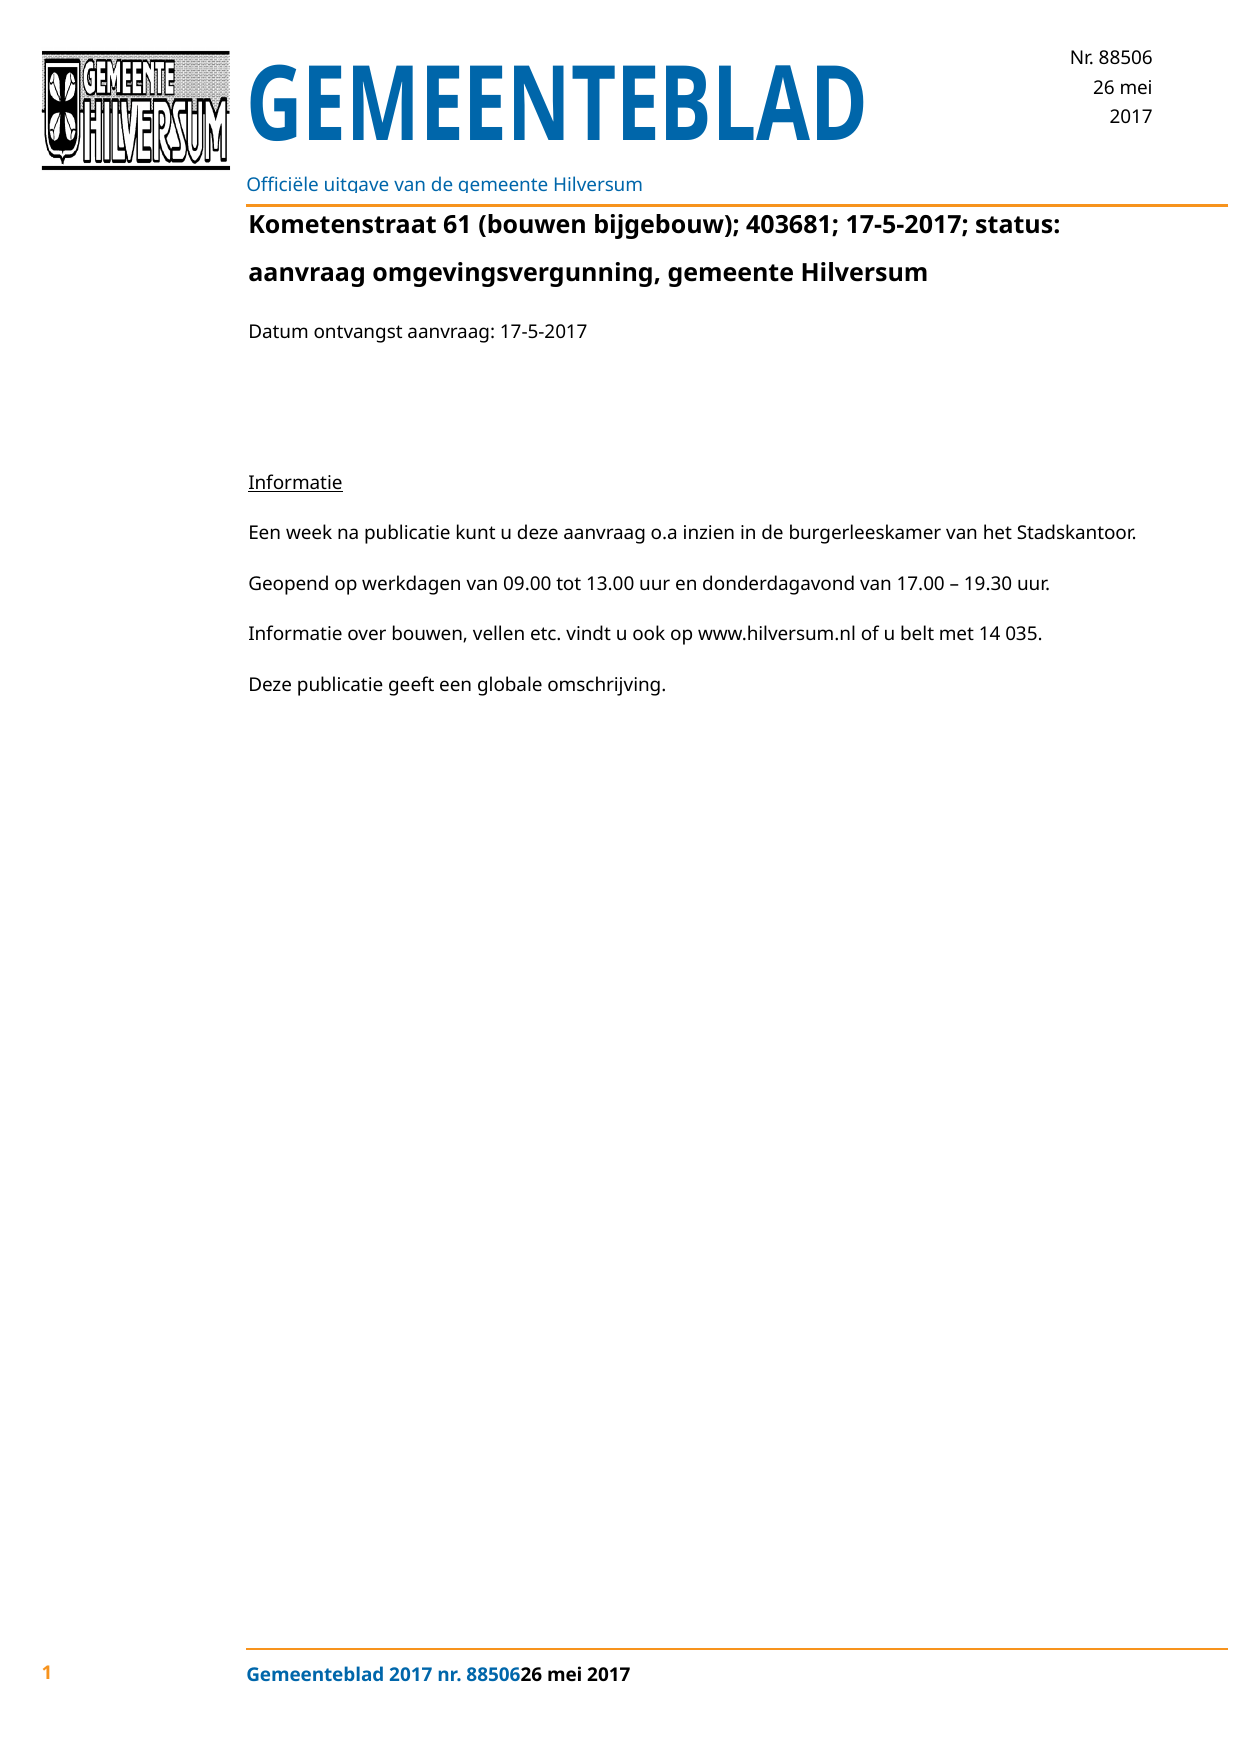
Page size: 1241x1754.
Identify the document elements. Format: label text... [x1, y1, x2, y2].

picture [41, 47, 231, 172]
text Deze publicatie geeft een globale omschrijving. [248, 671, 1152, 697]
text Geopend op werkdagen van 09.00 tot 13.00 uur en donderdagavond van 17.00 – 19.30 uur. [248, 570, 1152, 596]
text Informatie over bouwen, vellen etc. vindt u ook op www.hilversum.nl of u belt met 14 035. [248, 620, 1152, 646]
text Een week na publicatie kunt u deze aanvraag o.a inzien in de burgerleeskamer van het Stadskantoor. [248, 519, 1152, 545]
text Kometenstraat 61 (bouwen bijgebouw); 403681; 17-5-2017; status: aanvraag omgevingsvergunning, gemeente Hilversum [248, 207, 1152, 288]
text Informatie [248, 469, 1152, 495]
text Datum ontvangst aanvraag: 17-5-2017 [248, 318, 1152, 344]
